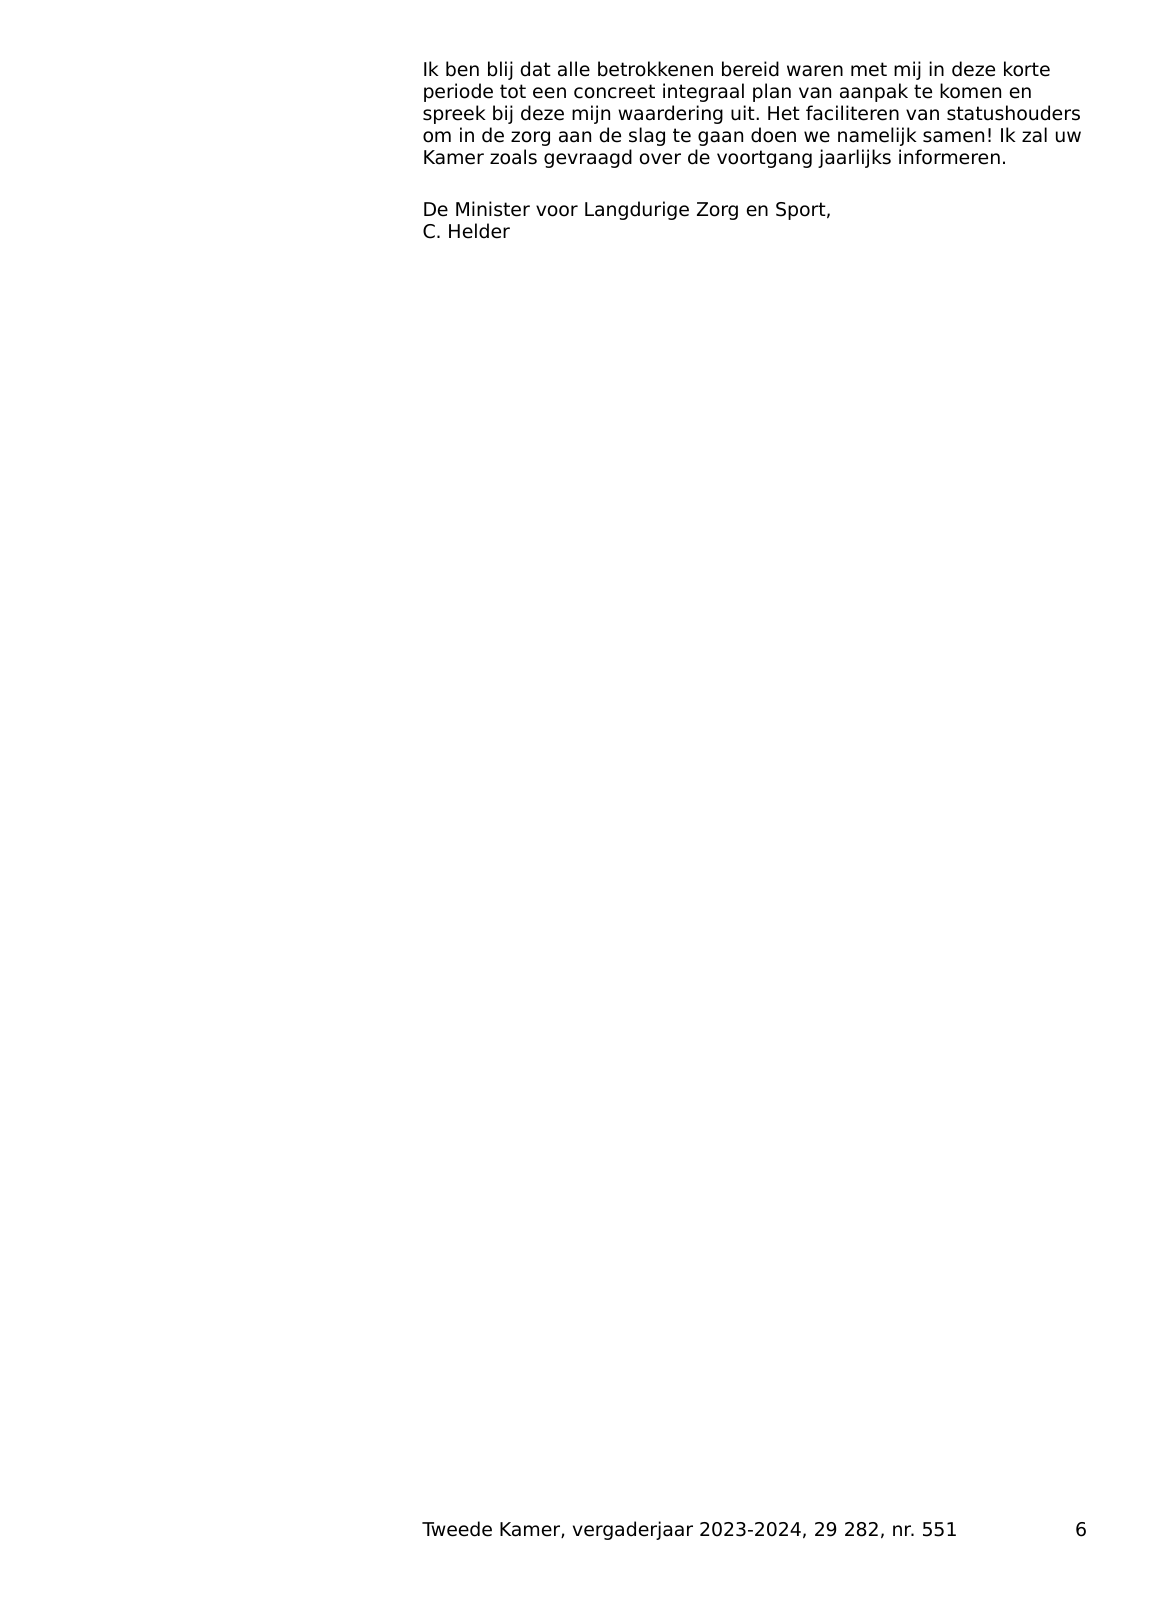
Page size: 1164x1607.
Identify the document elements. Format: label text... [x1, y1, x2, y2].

text Ik ben blij dat alle betrokkenen bereid waren met mij in deze korte periode tot een concreet integraal plan van aanpak te komen en spreek bij deze mijn waardering uit. Het faciliteren van statushouders om in de zorg aan de slag te gaan doen we namelijk samen! Ik zal uw Kamer zoals gevraagd over de voortgang jaarlijks informeren. [422, 59, 1087, 169]
text De Minister voor Langdurige Zorg en Sport, C. Helder [422, 199, 1087, 243]
